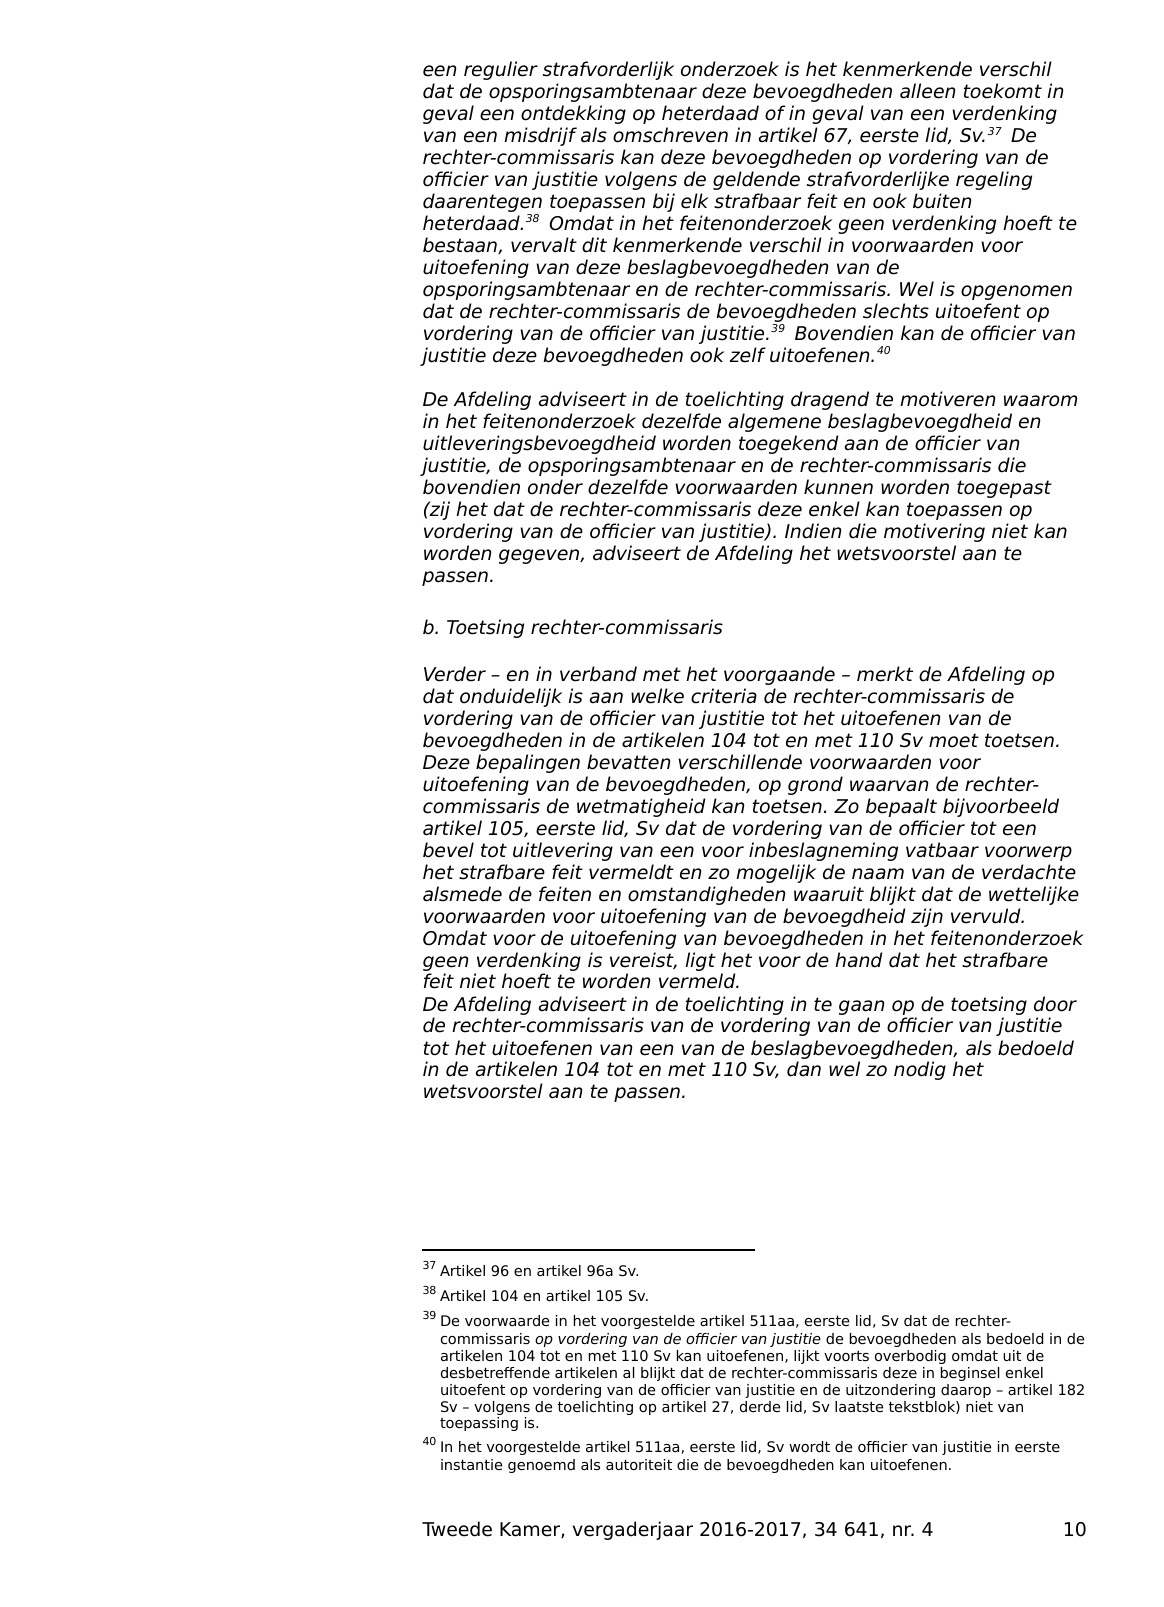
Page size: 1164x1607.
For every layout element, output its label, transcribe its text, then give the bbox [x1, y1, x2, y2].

text Verder – en in verband met het voorgaande – merkt de Afdeling op dat onduidelijk is aan welke criteria de rechter-commissaris de vordering van de officier van justitie tot het uitoefenen van de bevoegdheden in de artikelen 104 tot en met 110 Sv moet toetsen. Deze bepalingen bevatten verschillende voorwaarden voor uitoefening van de bevoegdheden, op grond waarvan de rechter-commissaris de wetmatigheid kan toetsen. Zo bepaalt bijvoorbeeld artikel 105, eerste lid, Sv dat de vordering van de officier tot een bevel tot uitlevering van een voor inbeslagneming vatbaar voorwerp het strafbare feit vermeldt en zo mogelijk de naam van de verdachte alsmede de feiten en omstandigheden waaruit blijkt dat de wettelijke voorwaarden voor uitoefening van de bevoegdheid zijn vervuld. Omdat voor de uitoefening van bevoegdheden in het feitenonderzoek geen verdenking is vereist, ligt het voor de hand dat het strafbare feit niet hoeft te worden vermeld. [422, 664, 1087, 993]
text In het voorgestelde artikel 511aa, eerste lid, Sv wordt de officier van justitie in eerste instantie genoemd als autoriteit die de bevoegdheden kan uitoefenen. [422, 1435, 1087, 1474]
text Artikel 96 en artikel 96a Sv. [422, 1259, 1087, 1281]
text De voorwaarde in het voorgestelde artikel 511aa, eerste lid, Sv dat de rechter-commissaris op vordering van de officier van justitie de bevoegdheden als bedoeld in de artikelen 104 tot en met 110 Sv kan uitoefenen, lijkt voorts overbodig omdat uit de desbetreffende artikelen al blijkt dat de rechter-commissaris deze in beginsel enkel uitoefent op vordering van de officier van justitie en de uitzondering daarop – artikel 182 Sv – volgens de toelichting op artikel 27, derde lid, Sv laatste tekstblok) niet van toepassing is. [422, 1309, 1087, 1432]
subtitle b. Toetsing rechter-commissaris [422, 617, 1087, 639]
text een regulier strafvorderlijk onderzoek is het kenmerkende verschil dat de opsporingsambtenaar deze bevoegdheden alleen toekomt in geval een ontdekking op heterdaad of in geval van een verdenking van een misdrijf als omschreven in artikel 67, eerste lid, Sv. De rechter-commissaris kan deze bevoegdheden op vordering van de officier van justitie volgens de geldende strafvorderlijke regeling daarentegen toepassen bij elk strafbaar feit en ook buiten heterdaad. Omdat in het feitenonderzoek geen verdenking hoeft te bestaan, vervalt dit kenmerkende verschil in voorwaarden voor uitoefening van deze beslagbevoegdheden van de opsporingsambtenaar en de rechter-commissaris. Wel is opgenomen dat de rechter-commissaris de bevoegdheden slechts uitoefent op vordering van de officier van justitie. Bovendien kan de officier van justitie deze bevoegdheden ook zelf uitoefenen. [422, 59, 1087, 367]
text De Afdeling adviseert in de toelichting in te gaan op de toetsing door de rechter-commissaris van de vordering van de officier van justitie tot het uitoefenen van een van de beslagbevoegdheden, als bedoeld in de artikelen 104 tot en met 110 Sv, dan wel zo nodig het wetsvoorstel aan te passen. [422, 993, 1087, 1103]
text Artikel 104 en artikel 105 Sv. [422, 1284, 1087, 1306]
text De Afdeling adviseert in de toelichting dragend te motiveren waarom in het feitenonderzoek dezelfde algemene beslagbevoegdheid en uitleveringsbevoegdheid worden toegekend aan de officier van justitie, de opsporingsambtenaar en de rechter-commissaris die bovendien onder dezelfde voorwaarden kunnen worden toegepast (zij het dat de rechter-commissaris deze enkel kan toepassen op vordering van de officier van justitie). Indien die motivering niet kan worden gegeven, adviseert de Afdeling het wetsvoorstel aan te passen. [422, 389, 1087, 587]
